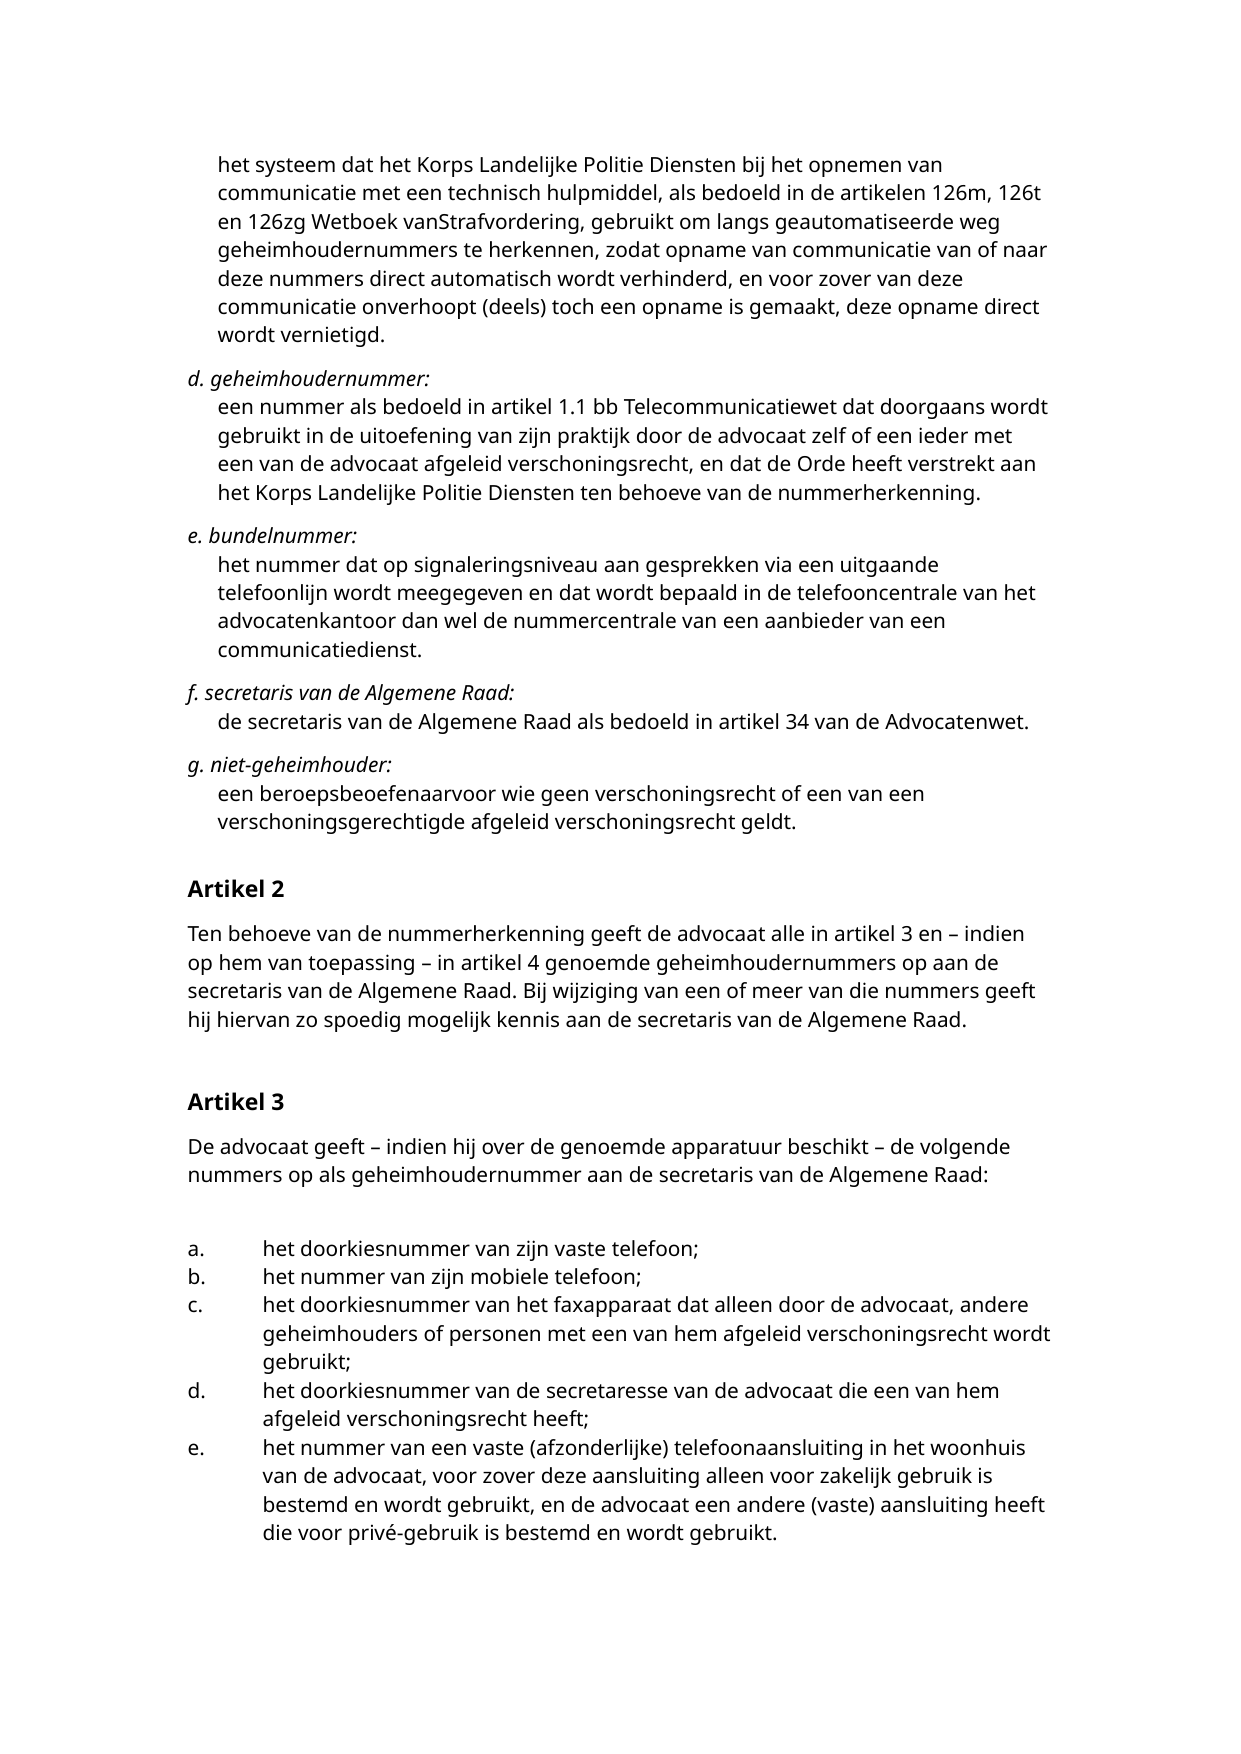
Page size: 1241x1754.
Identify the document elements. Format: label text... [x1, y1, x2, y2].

text Ten behoeve van de nummerherkenning geeft de advocaat alle in artikel 3 en – indien op hem van toepassing – in artikel 4 genoemde geheimhoudernummers op aan de secretaris van de Algemene Raad. Bij wijziging van een of meer van die nummers geeft hij hiervan zo spoedig mogelijk kennis aan de secretaris van de Algemene Raad. [187, 919, 1053, 1033]
list het doorkiesnummer van zijn vaste telefoon; [187, 1234, 1053, 1262]
list het doorkiesnummer van de secretaresse van de advocaat die een van hem afgeleid verschoningsrecht heeft; [187, 1376, 1053, 1433]
text d. geheimhoudernummer: [187, 364, 1053, 392]
text g. niet-geheimhouder: [187, 750, 1053, 779]
subtitle Artikel 2 [187, 873, 1053, 904]
text het nummer dat op signaleringsniveau aan gesprekken via een uitgaande telefoonlijn wordt meegegeven en dat wordt bepaald in de telefooncentrale van het advocatenkantoor dan wel de nummercentrale van een aanbieder van een communicatiedienst. [217, 550, 1053, 663]
text e. bundelnummer: [187, 521, 1053, 550]
list het doorkiesnummer van het faxapparaat dat alleen door de advocaat, andere geheimhouders of personen met een van hem afgeleid verschoningsrecht wordt gebruikt; [187, 1291, 1053, 1376]
text De advocaat geeft – indien hij over de genoemde apparatuur beschikt – de volgende nummers op als geheimhoudernummer aan de secretaris van de Algemene Raad: [187, 1132, 1053, 1189]
list het nummer van een vaste (afzonderlijke) telefoonaansluiting in het woonhuis van de advocaat, voor zover deze aansluiting alleen voor zakelijk gebruik is bestemd en wordt gebruikt, en de advocaat een andere (vaste) aansluiting heeft die voor privé-gebruik is bestemd en wordt gebruikt. [187, 1433, 1053, 1547]
text een nummer als bedoeld in artikel 1.1 bb Telecommunicatiewet dat doorgaans wordt gebruikt in de uitoefening van zijn praktijk door de advocaat zelf of een ieder met een van de advocaat afgeleid verschoningsrecht, en dat de Orde heeft verstrekt aan het Korps Landelijke Politie Diensten ten behoeve van de nummerherkenning. [217, 392, 1053, 506]
list het nummer van zijn mobiele telefoon; [187, 1262, 1053, 1291]
text een beroepsbeoefenaarvoor wie geen verschoningsrecht of een van een verschoningsgerechtigde afgeleid verschoningsrecht geldt. [217, 779, 1053, 836]
text het systeem dat het Korps Landelijke Politie Diensten bij het opnemen van communicatie met een technisch hulpmiddel, als bedoeld in de artikelen 126m, 126t en 126zg Wetboek vanStrafvordering, gebruikt om langs geautomatiseerde weg geheimhoudernummers te herkennen, zodat opname van communicatie van of naar deze nummers direct automatisch wordt verhinderd, en voor zover van deze communicatie onverhoopt (deels) toch een opname is gemaakt, deze opname direct wordt vernietigd. [217, 150, 1053, 349]
text de secretaris van de Algemene Raad als bedoeld in artikel 34 van de Advocatenwet. [217, 707, 1053, 735]
subtitle Artikel 3 [187, 1086, 1053, 1117]
text f. secretaris van de Algemene Raad: [187, 678, 1053, 707]
